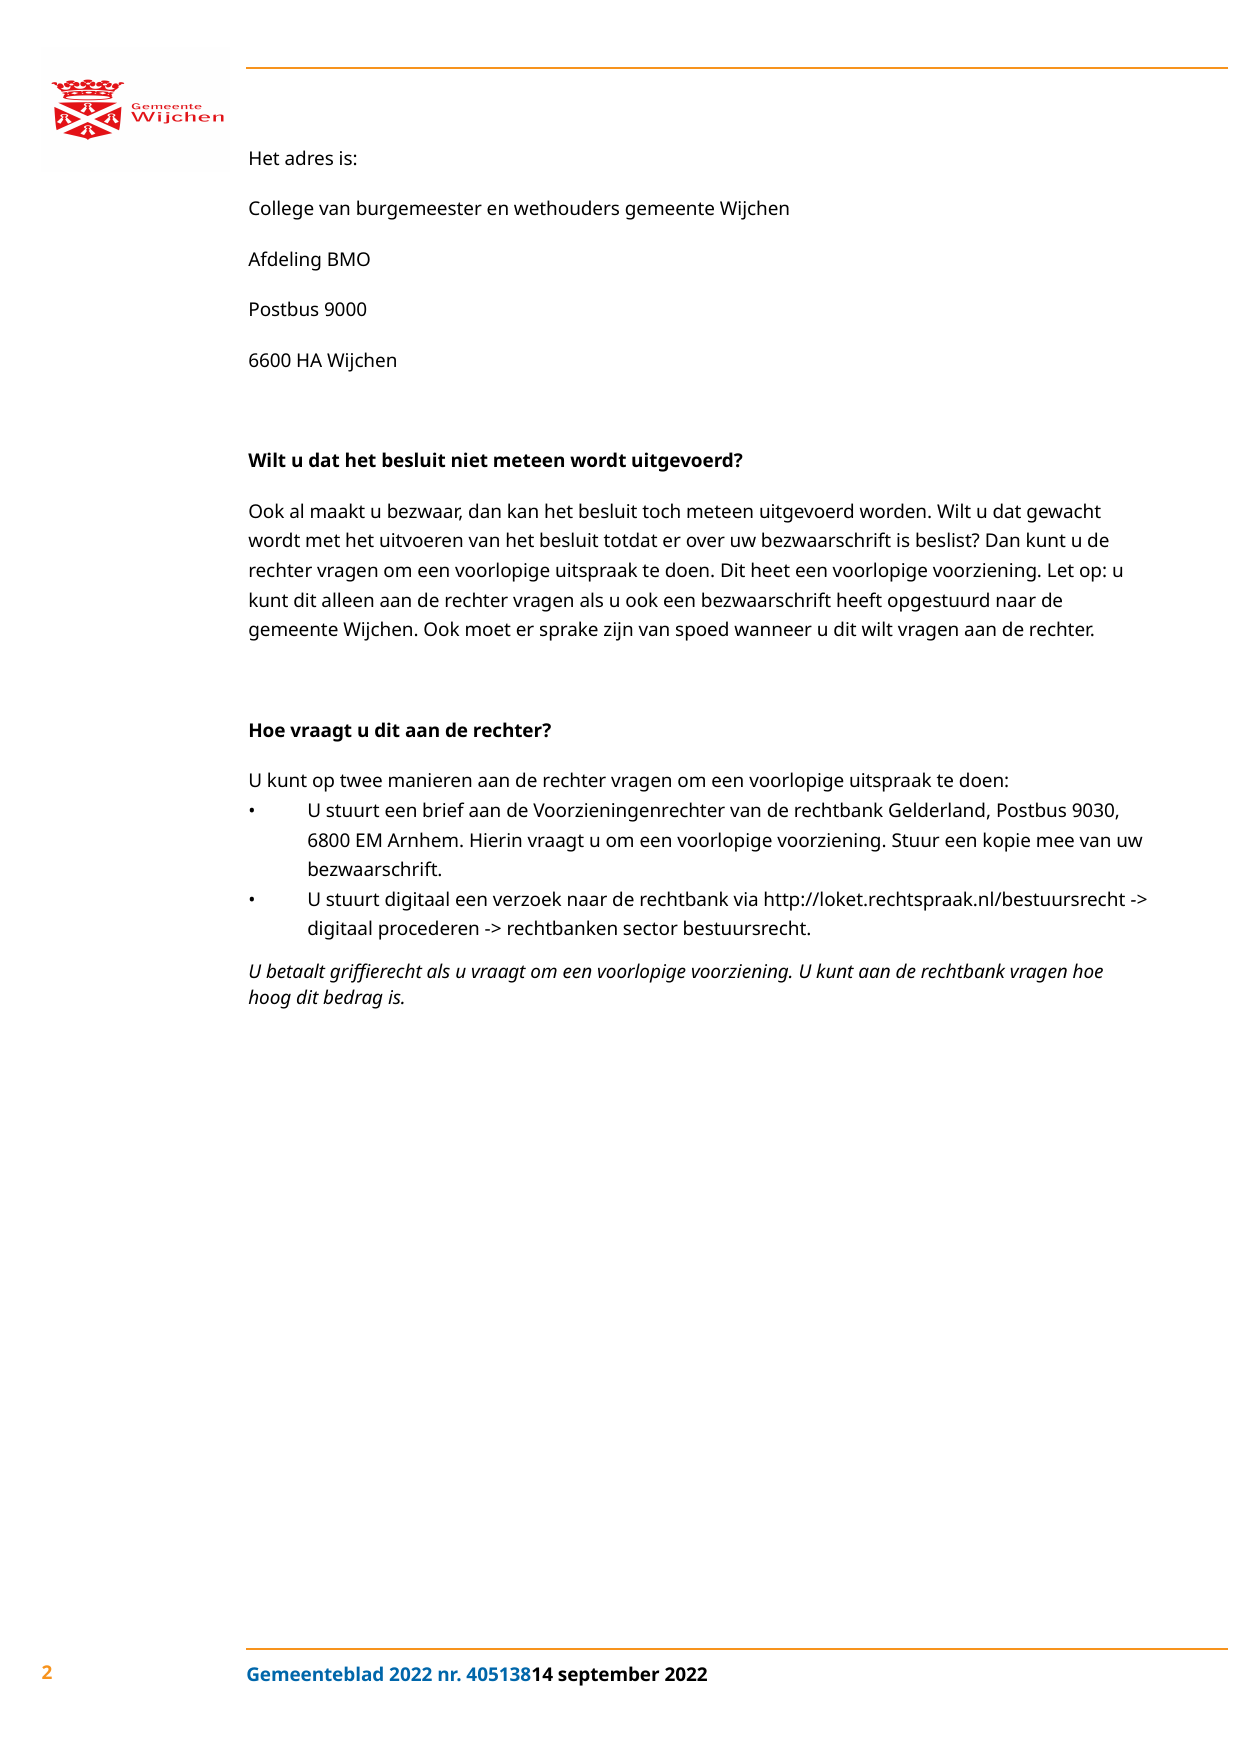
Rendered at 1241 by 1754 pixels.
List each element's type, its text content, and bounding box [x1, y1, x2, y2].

text Postbus 9000 [248, 296, 1152, 322]
text Afdeling BMO [248, 246, 1152, 272]
text Hoe vraagt u dit aan de rechter? [248, 717, 1152, 743]
text Wilt u dat het besluit niet meteen wordt uitgevoerd? [248, 448, 1152, 473]
text College van burgemeester en wethouders gemeente Wijchen [248, 196, 1152, 221]
text Ook al maakt u bezwaar, dan kan het besluit toch meteen uitgevoerd worden. Wilt u dat gewacht wordt met het uitvoeren van het besluit totdat er over uw bezwaarschrift is beslist? Dan kunt u de rechter vragen om een voorlopige uitspraak te doen. Dit heet een voorlopige voorziening. Let op: u kunt dit alleen aan de rechter vragen als u ook een bezwaarschrift heeft opgestuurd naar de gemeente Wijchen. Ook moet er sprake zijn van spoed wanneer u dit wilt vragen aan de rechter. [248, 498, 1152, 642]
list U stuurt een brief aan de Voorzieningenrechter van de rechtbank Gelderland, Postbus 9030, 6800 EM Arnhem. Hierin vraagt u om een voorlopige voorziening. Stuur een kopie mee van uw bezwaarschrift. [248, 797, 1152, 882]
picture [41, 47, 231, 172]
text 6600 HA Wijchen [248, 347, 1152, 373]
text U kunt op twee manieren aan de rechter vragen om een voorlopige uitspraak te doen: [248, 768, 1152, 793]
text Het adres is: [248, 145, 1152, 171]
text U betaalt griffierecht als u vraagt om een voorlopige voorziening. U kunt aan de rechtbank vragen hoe hoog dit bedrag is. [248, 959, 1152, 1010]
list U stuurt digitaal een verzoek naar de rechtbank via http://loket.rechtspraak.nl/bestuursrecht -> digitaal procederen -> rechtbanken sector bestuursrecht. [248, 886, 1152, 941]
